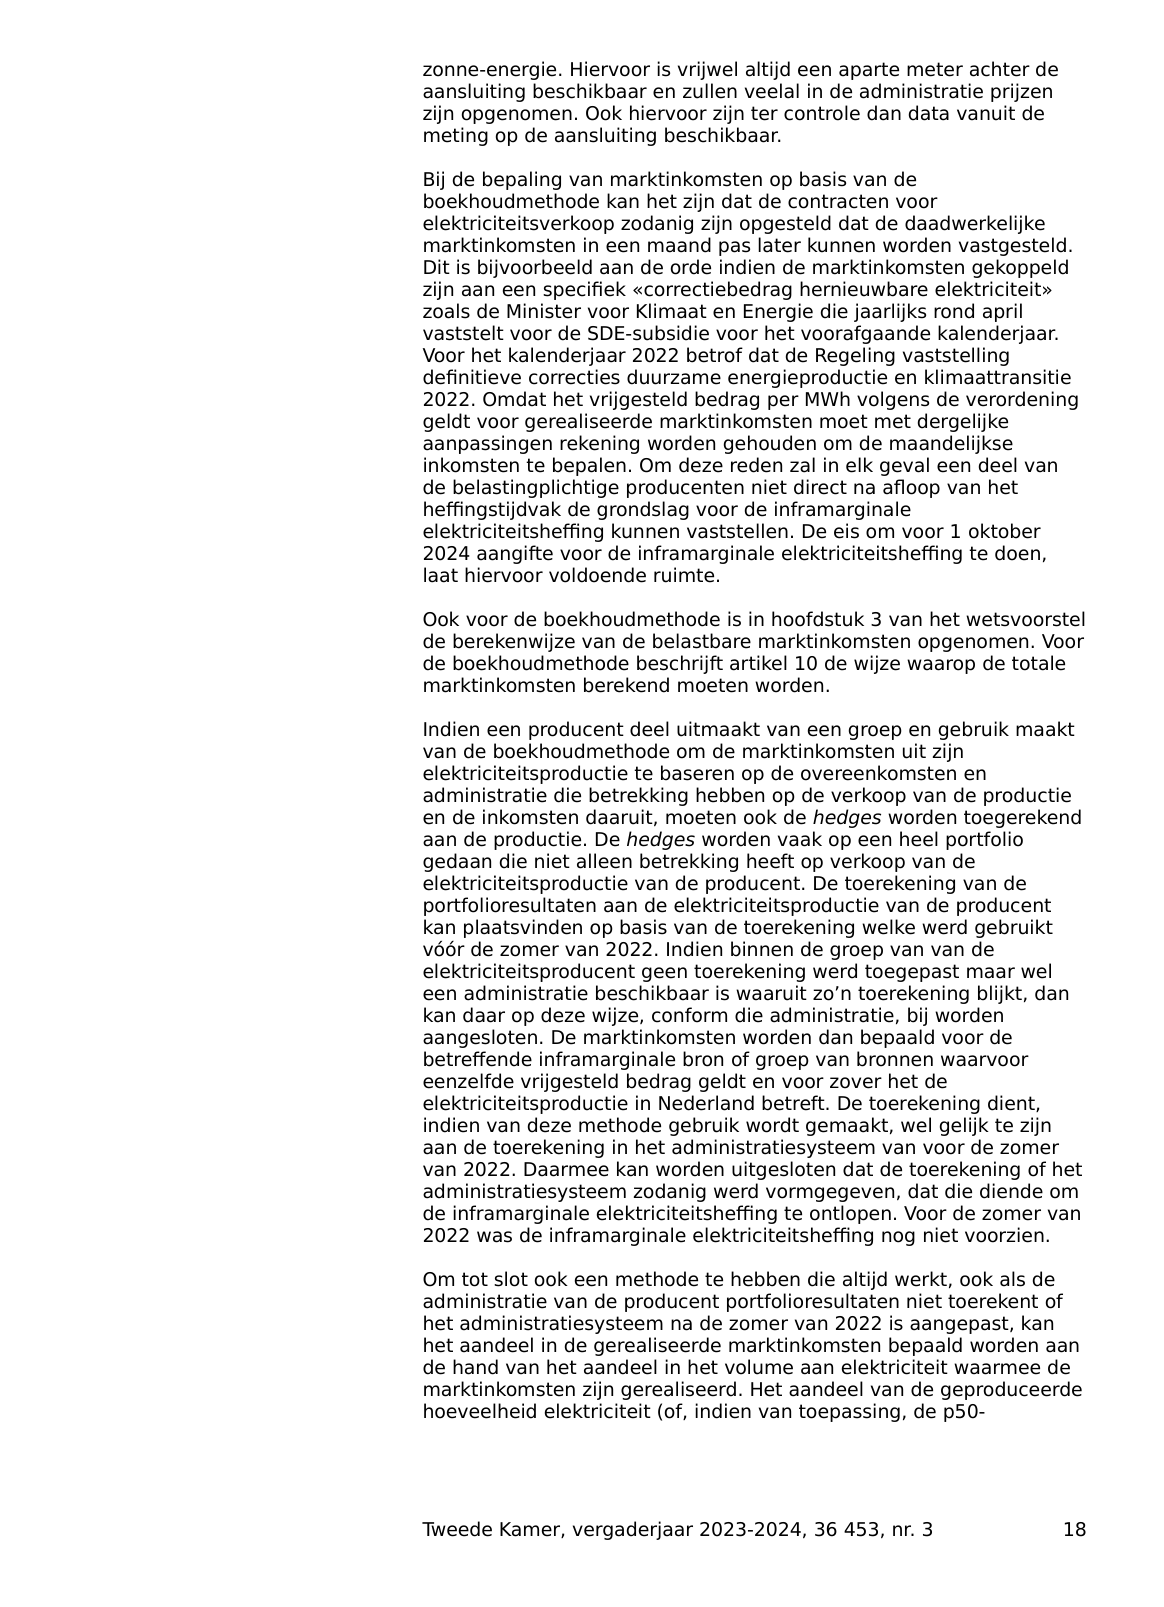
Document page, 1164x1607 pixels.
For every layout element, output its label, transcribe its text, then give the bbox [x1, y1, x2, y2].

text zonne-energie. Hiervoor is vrijwel altijd een aparte meter achter de aansluiting beschikbaar en zullen veelal in de administratie prijzen zijn opgenomen. Ook hiervoor zijn ter controle dan data vanuit de meting op de aansluiting beschikbaar. [422, 59, 1087, 147]
text Indien een producent deel uitmaakt van een groep en gebruik maakt van de boekhoudmethode om de marktinkomsten uit zijn elektriciteitsproductie te baseren op de overeenkomsten en administratie die betrekking hebben op de verkoop van de productie en de inkomsten daaruit, moeten ook de hedges worden toegerekend aan de productie. De hedges worden vaak op een heel portfolio gedaan die niet alleen betrekking heeft op verkoop van de elektriciteitsproductie van de producent. De toerekening van de portfolioresultaten aan de elektriciteitsproductie van de producent kan plaatsvinden op basis van de toerekening welke werd gebruikt vóór de zomer van 2022. Indien binnen de groep van van de elektriciteitsproducent geen toerekening werd toegepast maar wel een administratie beschikbaar is waaruit zo’n toerekening blijkt, dan kan daar op deze wijze, conform die administratie, bij worden aangesloten. De marktinkomsten worden dan bepaald voor de betreffende inframarginale bron of groep van bronnen waarvoor eenzelfde vrijgesteld bedrag geldt en voor zover het de elektriciteitsproductie in Nederland betreft. De toerekening dient, indien van deze methode gebruik wordt gemaakt, wel gelijk te zijn aan de toerekening in het administratiesysteem van voor de zomer van 2022. Daarmee kan worden uitgesloten dat de toerekening of het administratiesysteem zodanig werd vormgegeven, dat die diende om de inframarginale elektriciteitsheffing te ontlopen. Voor de zomer van 2022 was de inframarginale elektriciteitsheffing nog niet voorzien. [422, 719, 1087, 1247]
text Bij de bepaling van marktinkomsten op basis van de boekhoudmethode kan het zijn dat de contracten voor elektriciteitsverkoop zodanig zijn opgesteld dat de daadwerkelijke marktinkomsten in een maand pas later kunnen worden vastgesteld. Dit is bijvoorbeeld aan de orde indien de marktinkomsten gekoppeld zijn aan een specifiek «correctiebedrag hernieuwbare elektriciteit» zoals de Minister voor Klimaat en Energie die jaarlijks rond april vaststelt voor de SDE-subsidie voor het voorafgaande kalenderjaar. Voor het kalenderjaar 2022 betrof dat de Regeling vaststelling definitieve correcties duurzame energieproductie en klimaattransitie 2022. Omdat het vrijgesteld bedrag per MWh volgens de verordening geldt voor gerealiseerde marktinkomsten moet met dergelijke aanpassingen rekening worden gehouden om de maandelijkse inkomsten te bepalen. Om deze reden zal in elk geval een deel van de belastingplichtige producenten niet direct na afloop van het heffingstijdvak de grondslag voor de inframarginale elektriciteitsheffing kunnen vaststellen. De eis om voor 1 oktober 2024 aangifte voor de inframarginale elektriciteitsheffing te doen, laat hiervoor voldoende ruimte. [422, 169, 1087, 587]
text Om tot slot ook een methode te hebben die altijd werkt, ook als de administratie van de producent portfolioresultaten niet toerekent of het administratiesysteem na de zomer van 2022 is aangepast, kan het aandeel in de gerealiseerde marktinkomsten bepaald worden aan de hand van het aandeel in het volume aan elektriciteit waarmee de marktinkomsten zijn gerealiseerd. Het aandeel van de geproduceerde hoeveelheid elektriciteit (of, indien van toepassing, de p50- [422, 1269, 1087, 1423]
text Ook voor de boekhoudmethode is in hoofdstuk 3 van het wetsvoorstel de berekenwijze van de belastbare marktinkomsten opgenomen. Voor de boekhoudmethode beschrijft artikel 10 de wijze waarop de totale marktinkomsten berekend moeten worden. [422, 609, 1087, 697]
